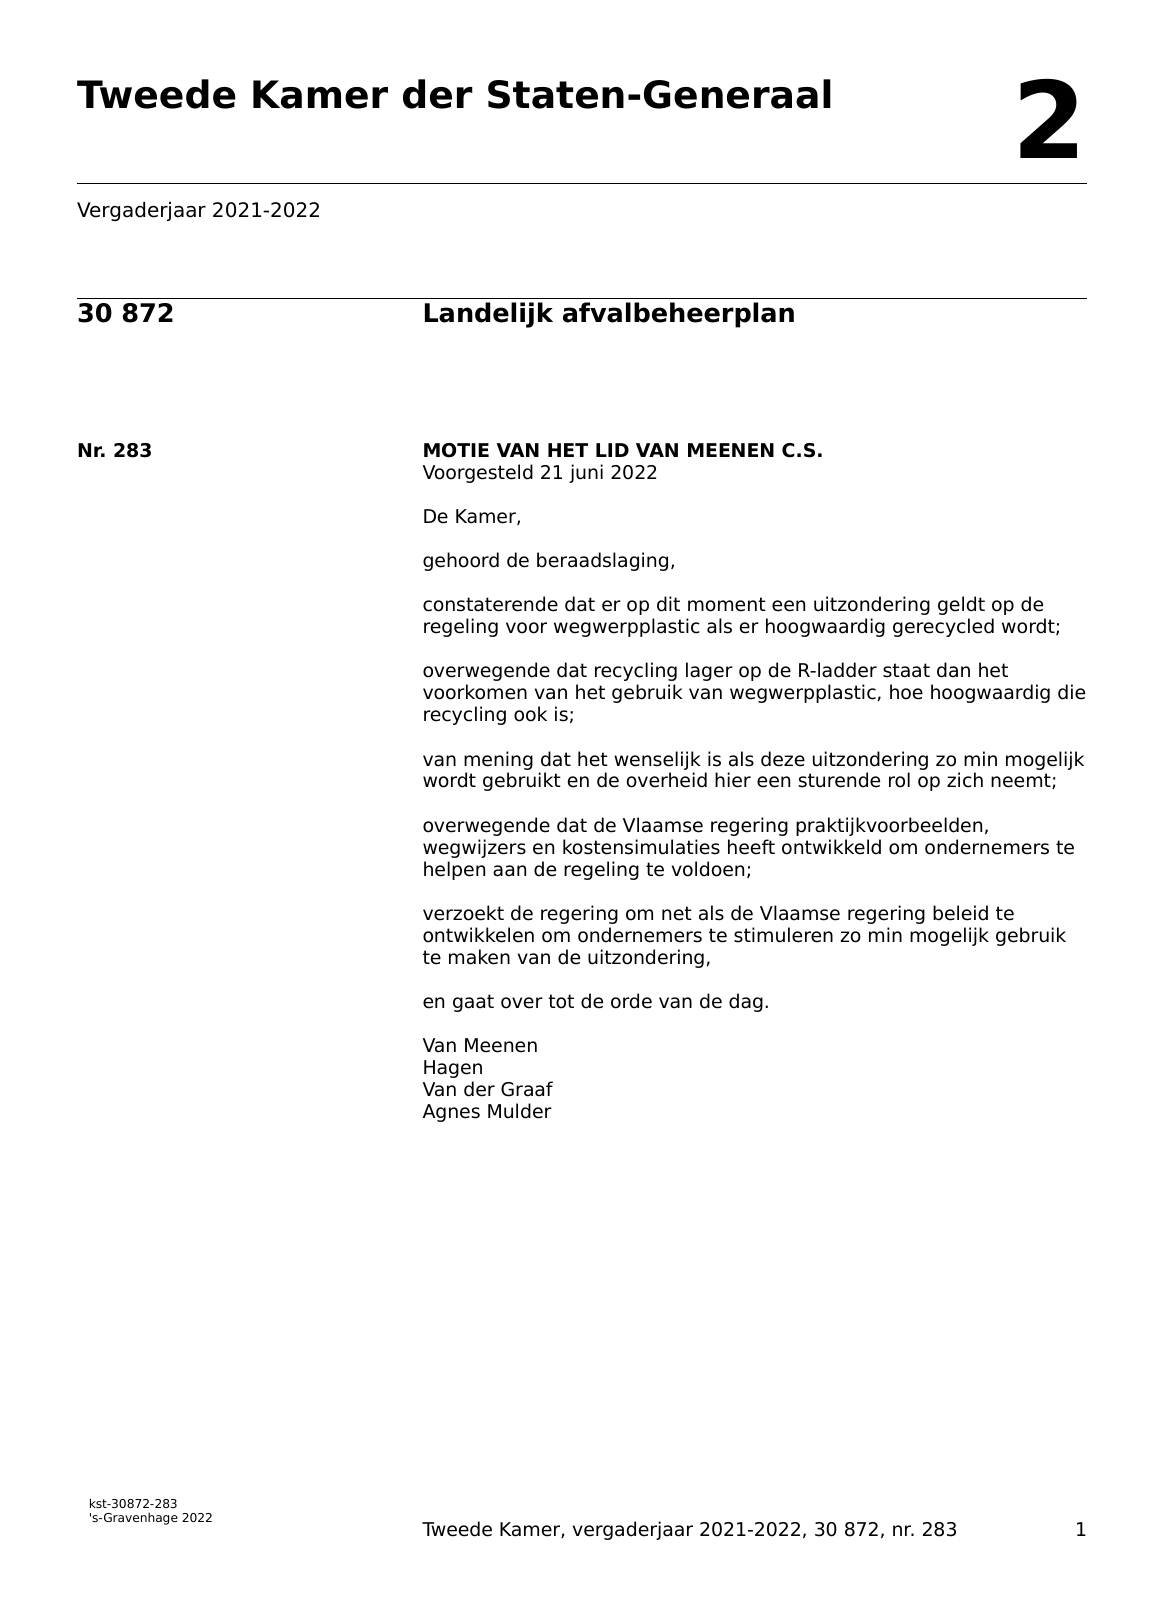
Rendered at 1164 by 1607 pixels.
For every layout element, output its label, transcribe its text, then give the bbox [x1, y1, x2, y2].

text overwegende dat recycling lager op de R-ladder staat dan het voorkomen van het gebruik van wegwerpplastic, hoe hoogwaardig die recycling ook is; [422, 660, 1087, 726]
text Van der Graaf [422, 1079, 1087, 1101]
text Agnes Mulder [422, 1101, 1087, 1123]
table_cell Vergaderjaar 2021-2022 [77, 184, 1087, 298]
text 's-Gravenhage 2022 [88, 1511, 323, 1525]
text De Kamer, [422, 506, 1087, 528]
text kst-30872-283 [88, 1497, 323, 1511]
text gehoord de beraadslaging, [422, 550, 1087, 572]
subtitle Nr. 283 MOTIE VAN HET LID VAN MEENEN C.S. [77, 440, 1087, 462]
text verzoekt de regering om net als de Vlaamse regering beleid te ontwikkelen om ondernemers te stimuleren zo min mogelijk gebruik te maken van de uitzondering, [422, 903, 1087, 969]
subtitle 30 872 Landelijk afvalbeheerplan [77, 299, 1087, 329]
text Van Meenen [422, 1035, 1087, 1057]
text overwegende dat de Vlaamse regering praktijkvoorbeelden, wegwijzers en kostensimulaties heeft ontwikkeld om ondernemers te helpen aan de regeling te voldoen; [422, 814, 1087, 881]
text constaterende dat er op dit moment een uitzondering geldt op de regeling voor wegwerpplastic als er hoogwaardig gerecycled wordt; [422, 594, 1087, 638]
table_header 2 [886, 59, 1087, 183]
text Voorgesteld 21 juni 2022 [422, 462, 1087, 484]
table_header Tweede Kamer der Staten-Generaal [77, 59, 886, 183]
text Hagen [422, 1057, 1087, 1079]
text van mening dat het wenselijk is als deze uitzondering zo min mogelijk wordt gebruikt en de overheid hier een sturende rol op zich neemt; [422, 748, 1087, 792]
text en gaat over tot de orde van de dag. [422, 991, 1087, 1013]
